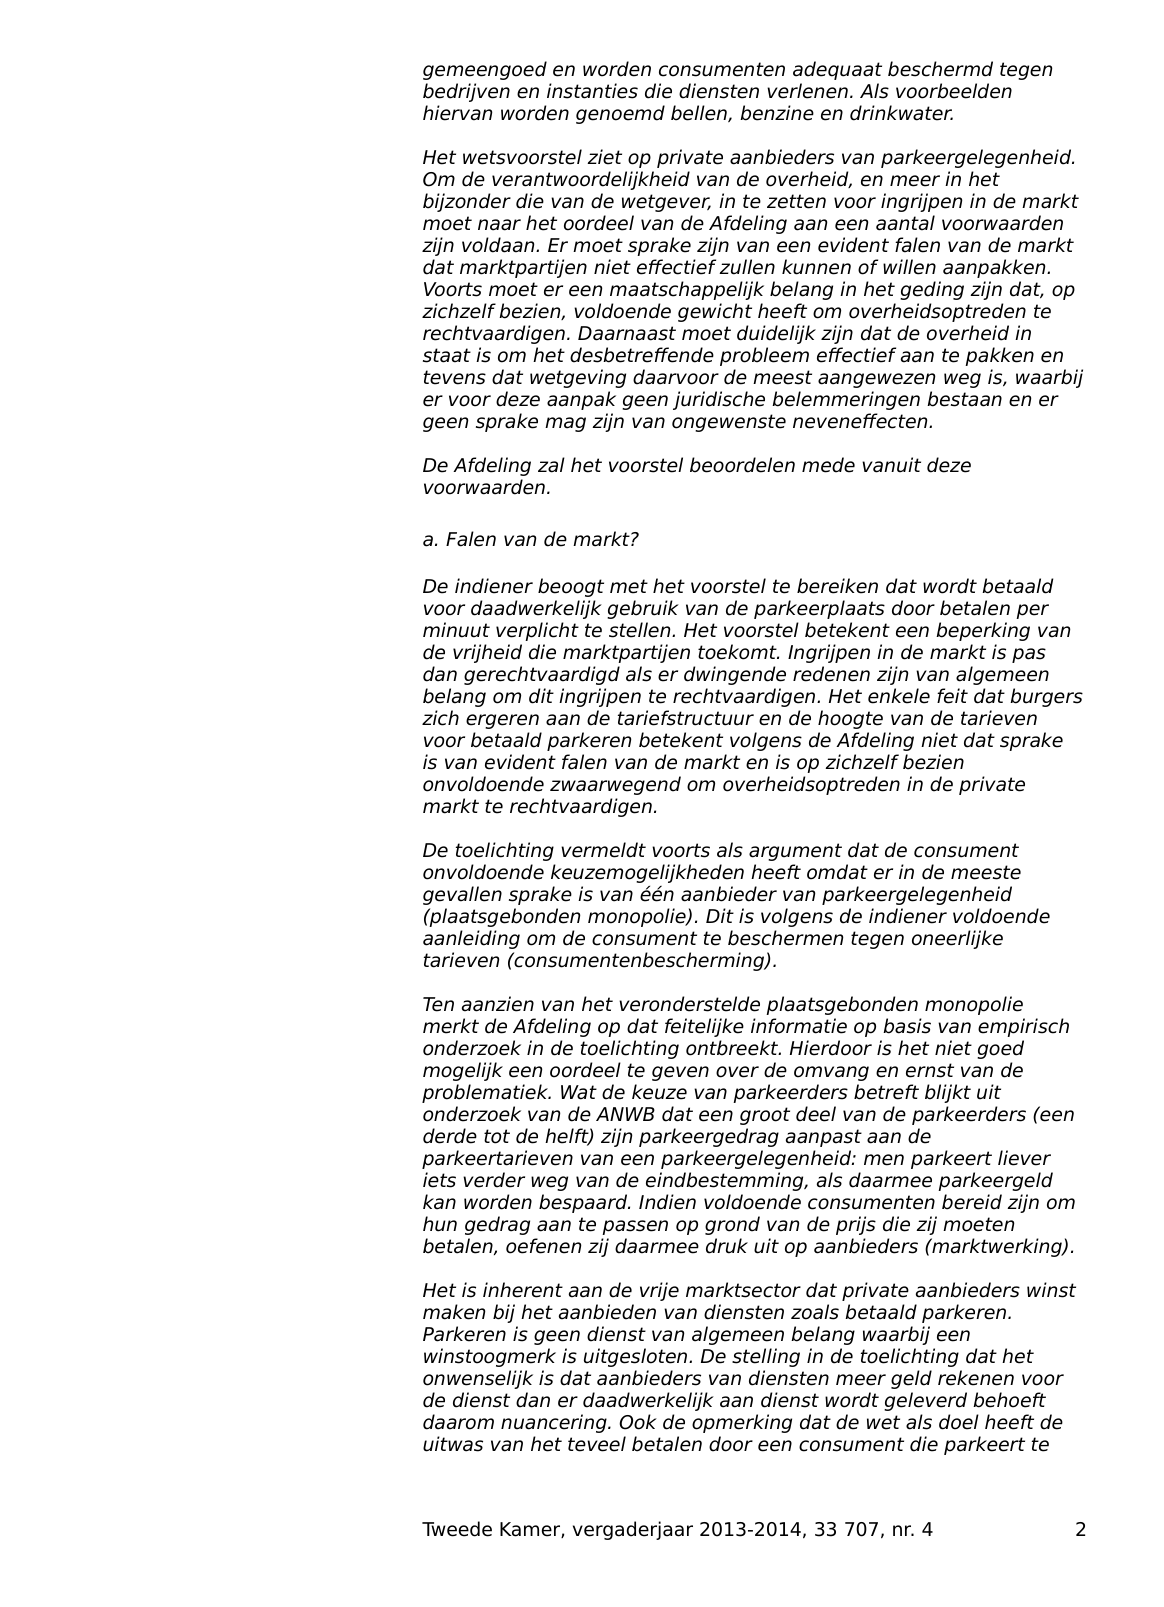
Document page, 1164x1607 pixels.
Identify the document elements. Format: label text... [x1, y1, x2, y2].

text De Afdeling zal het voorstel beoordelen mede vanuit deze voorwaarden. [422, 455, 1087, 499]
subtitle a. Falen van de markt? [422, 529, 1087, 551]
text Ten aanzien van het veronderstelde plaatsgebonden monopolie merkt de Afdeling op dat feitelijke informatie op basis van empirisch onderzoek in de toelichting ontbreekt. Hierdoor is het niet goed mogelijk een oordeel te geven over de omvang en ernst van de problematiek. Wat de keuze van parkeerders betreft blijkt uit onderzoek van de ANWB dat een groot deel van de parkeerders (een derde tot de helft) zijn parkeergedrag aanpast aan de parkeertarieven van een parkeergelegenheid: men parkeert liever iets verder weg van de eindbestemming, als daarmee parkeergeld kan worden bespaard. Indien voldoende consumenten bereid zijn om hun gedrag aan te passen op grond van de prijs die zij moeten betalen, oefenen zij daarmee druk uit op aanbieders (marktwerking). [422, 994, 1087, 1258]
text Het is inherent aan de vrije marktsector dat private aanbieders winst maken bij het aanbieden van diensten zoals betaald parkeren. Parkeren is geen dienst van algemeen belang waarbij een winstoogmerk is uitgesloten. De stelling in de toelichting dat het onwenselijk is dat aanbieders van diensten meer geld rekenen voor de dienst dan er daadwerkelijk aan dienst wordt geleverd behoeft daarom nuancering. Ook de opmerking dat de wet als doel heeft de uitwas van het teveel betalen door een consument die parkeert te [422, 1280, 1087, 1456]
text De toelichting vermeldt voorts als argument dat de consument onvoldoende keuzemogelijkheden heeft omdat er in de meeste gevallen sprake is van één aanbieder van parkeergelegenheid (plaatsgebonden monopolie). Dit is volgens de indiener voldoende aanleiding om de consument te beschermen tegen oneerlijke tarieven (consumentenbescherming). [422, 840, 1087, 972]
text De indiener beoogt met het voorstel te bereiken dat wordt betaald voor daadwerkelijk gebruik van de parkeerplaats door betalen per minuut verplicht te stellen. Het voorstel betekent een beperking van de vrijheid die marktpartijen toekomt. Ingrijpen in de markt is pas dan gerechtvaardigd als er dwingende redenen zijn van algemeen belang om dit ingrijpen te rechtvaardigen. Het enkele feit dat burgers zich ergeren aan de tariefstructuur en de hoogte van de tarieven voor betaald parkeren betekent volgens de Afdeling niet dat sprake is van evident falen van de markt en is op zichzelf bezien onvoldoende zwaarwegend om overheidsoptreden in de private markt te rechtvaardigen. [422, 576, 1087, 818]
text gemeengoed en worden consumenten adequaat beschermd tegen bedrijven en instanties die diensten verlenen. Als voorbeelden hiervan worden genoemd bellen, benzine en drinkwater. [422, 59, 1087, 125]
text Het wetsvoorstel ziet op private aanbieders van parkeergelegenheid. Om de verantwoordelijkheid van de overheid, en meer in het bijzonder die van de wetgever, in te zetten voor ingrijpen in de markt moet naar het oordeel van de Afdeling aan een aantal voorwaarden zijn voldaan. Er moet sprake zijn van een evident falen van de markt dat marktpartijen niet effectief zullen kunnen of willen aanpakken. Voorts moet er een maatschappelijk belang in het geding zijn dat, op zichzelf bezien, voldoende gewicht heeft om overheidsoptreden te rechtvaardigen. Daarnaast moet duidelijk zijn dat de overheid in staat is om het desbetreffende probleem effectief aan te pakken en tevens dat wetgeving daarvoor de meest aangewezen weg is, waarbij er voor deze aanpak geen juridische belemmeringen bestaan en er geen sprake mag zijn van ongewenste neveneffecten. [422, 147, 1087, 433]
